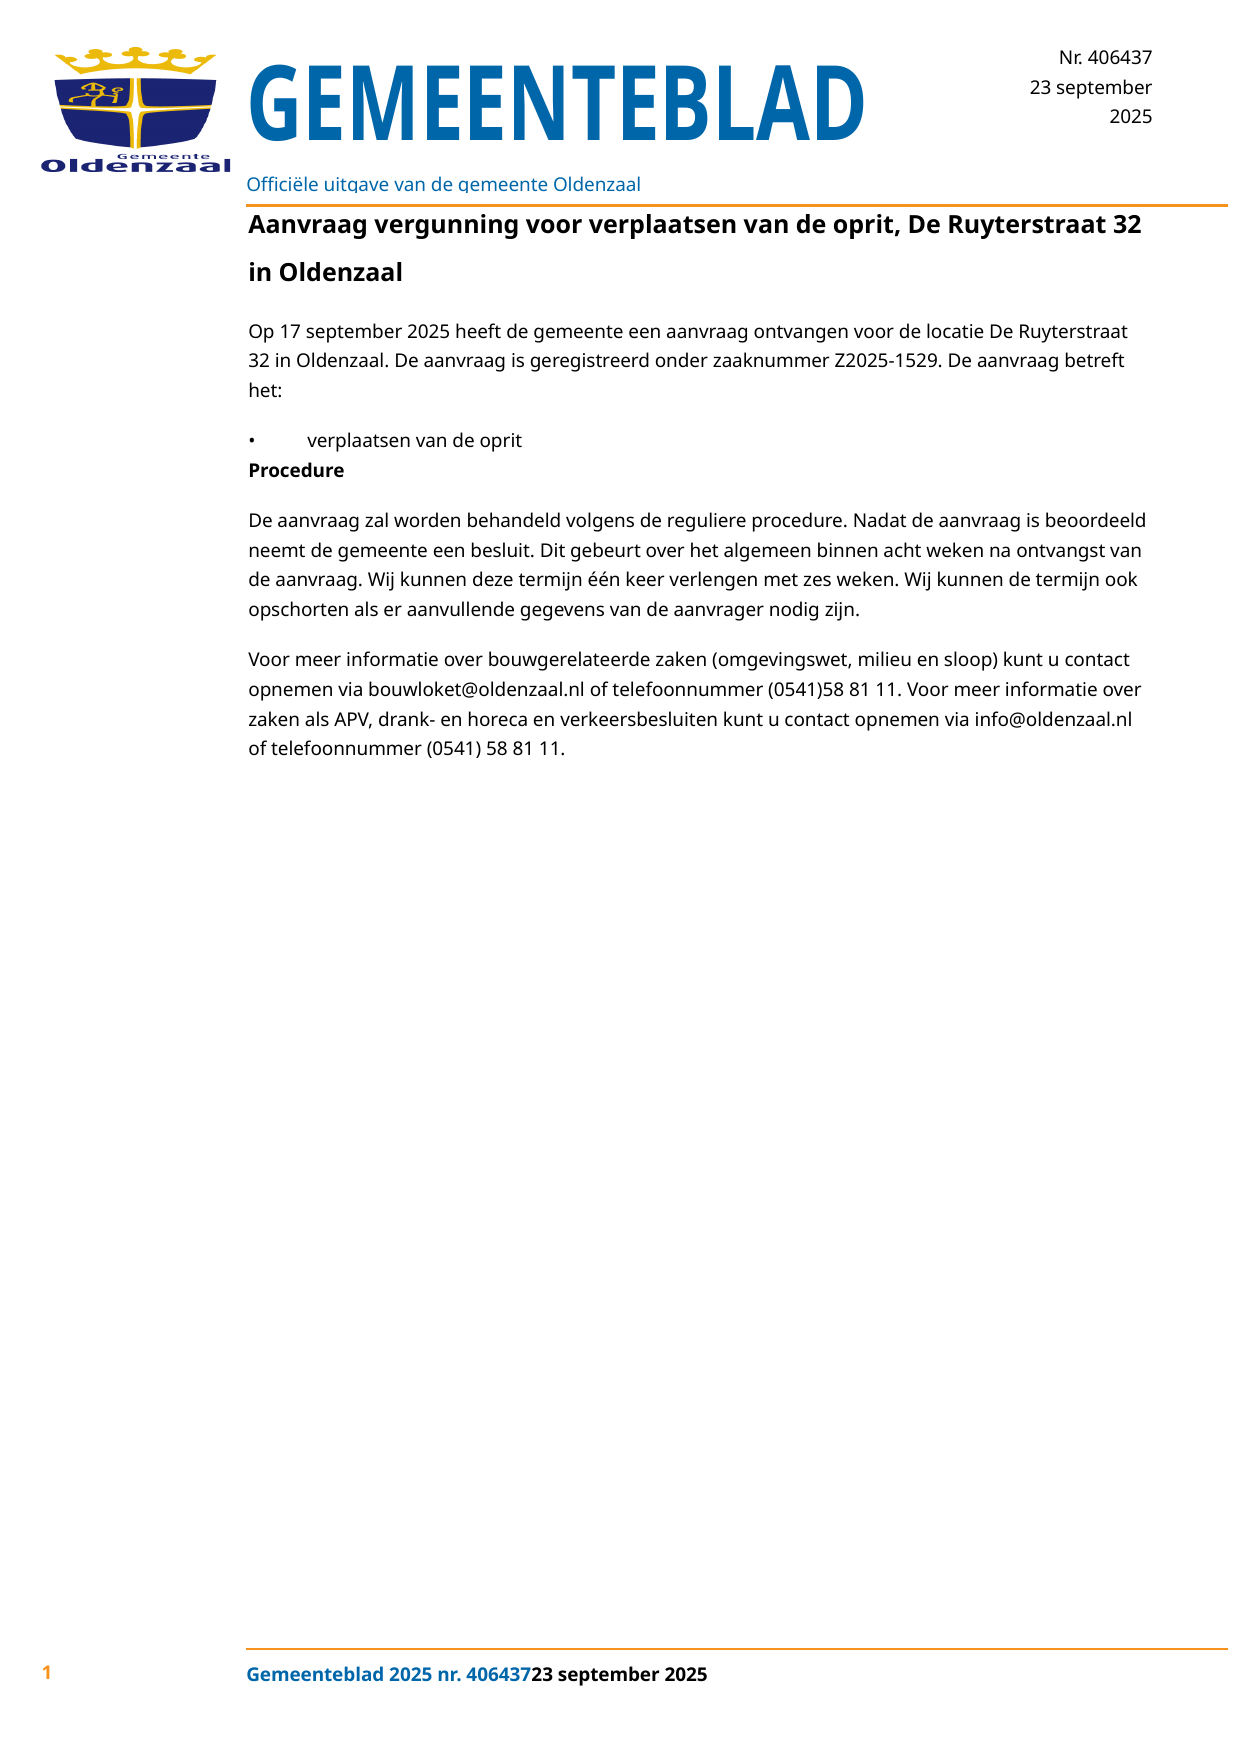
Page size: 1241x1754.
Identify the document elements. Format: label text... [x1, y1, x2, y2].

text Op 17 september 2025 heeft de gemeente een aanvraag ontvangen voor de locatie De Ruyterstraat 32 in Oldenzaal. De aanvraag is geregistreerd onder zaaknummer Z2025-1529. De aanvraag betreft het: [248, 318, 1152, 403]
picture [41, 47, 231, 172]
text Procedure [248, 457, 1152, 483]
text De aanvraag zal worden behandeld volgens de reguliere procedure. Nadat de aanvraag is beoordeeld neemt de gemeente een besluit. Dit gebeurt over het algemeen binnen acht weken na ontvangst van de aanvraag. Wij kunnen deze termijn één keer verlengen met zes weken. Wij kunnen de termijn ook opschorten als er aanvullende gegevens van de aanvrager nodig zijn. [248, 507, 1152, 622]
list verplaatsen van de oprit [248, 427, 1152, 453]
text Aanvraag vergunning voor verplaatsen van de oprit, De Ruyterstraat 32 in Oldenzaal [248, 207, 1152, 288]
text Voor meer informatie over bouwgerelateerde zaken (omgevingswet, milieu en sloop) kunt u contact opnemen via bouwloket@oldenzaal.nl of telefoonnummer (0541)58 81 11. Voor meer informatie over zaken als APV, drank- en horeca en verkeersbesluiten kunt u contact opnemen via info@oldenzaal.nl of telefoonnummer (0541) 58 81 11. [248, 647, 1152, 761]
